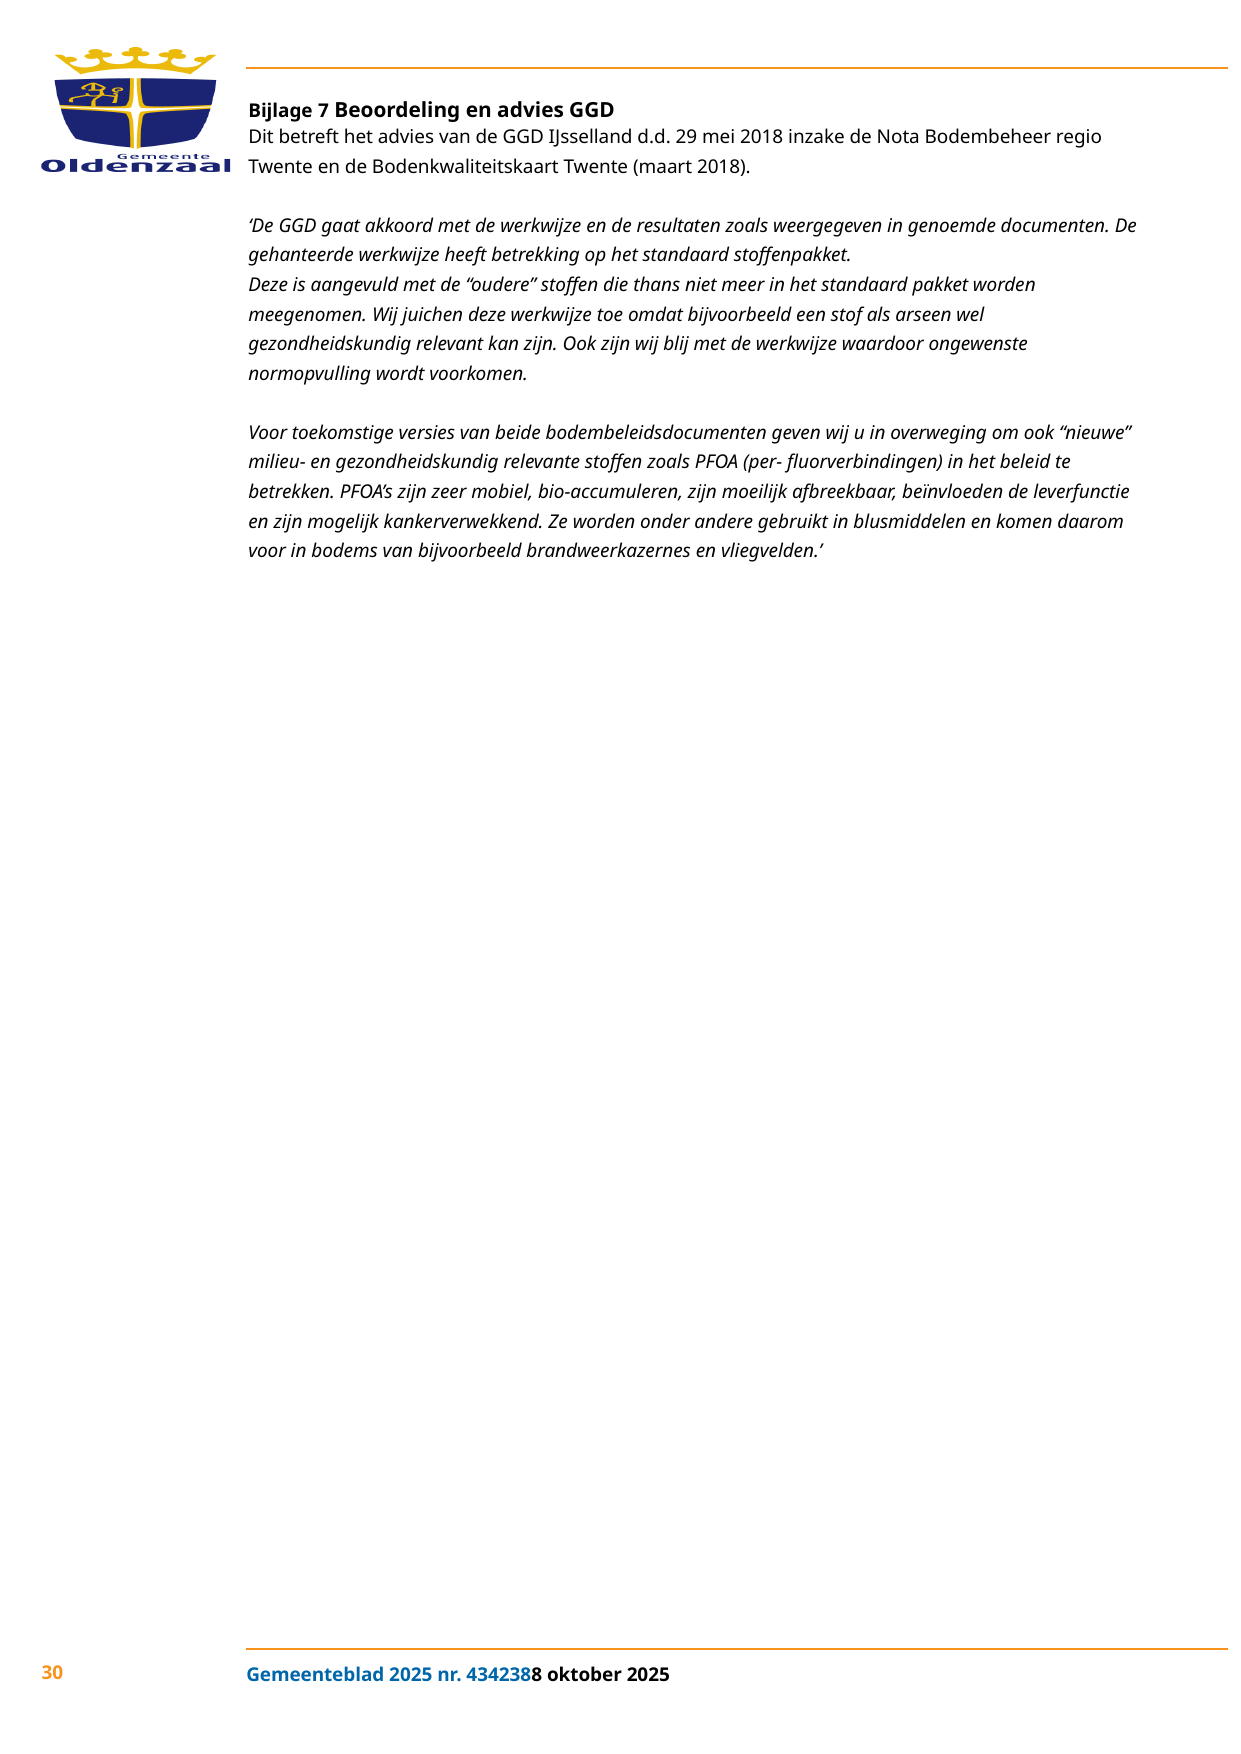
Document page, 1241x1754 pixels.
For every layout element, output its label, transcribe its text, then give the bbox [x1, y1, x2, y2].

text Bijlage 7 Beoordeling en advies GGD [248, 95, 1152, 123]
text Deze is aangevuld met de “oudere” stoffen die thans niet meer in het standaard pakket worden meegenomen. Wij juichen deze werkwijze toe omdat bijvoorbeeld een stof als arseen wel gezondheidskundig relevant kan zijn. Ook zijn wij blij met de werkwijze waardoor ongewenste normopvulling wordt voorkomen. [248, 271, 1152, 386]
picture [41, 47, 231, 172]
text Dit betreft het advies van de GGD IJsselland d.d. 29 mei 2018 inzake de Nota Bodembeheer regio Twente en de Bodenkwaliteitskaart Twente (maart 2018). [248, 123, 1152, 179]
text ‘De GGD gaat akkoord met de werkwijze en de resultaten zoals weergegeven in genoemde documenten. De gehanteerde werkwijze heeft betrekking op het standaard stoffenpakket. [248, 212, 1152, 267]
text Voor toekomstige versies van beide bodembeleidsdocumenten geven wij u in overweging om ook “nieuwe” milieu- en gezondheidskundig relevante stoffen zoals PFOA (per- fluorverbindingen) in het beleid te betrekken. PFOA’s zijn zeer mobiel, bio-accumuleren, zijn moeilijk afbreekbaar, beïnvloeden de leverfunctie en zijn mogelijk kankerverwekkend. Ze worden onder andere gebruikt in blusmiddelen en komen daarom voor in bodems van bijvoorbeeld brandweerkazernes en vliegvelden.’ [248, 419, 1152, 563]
